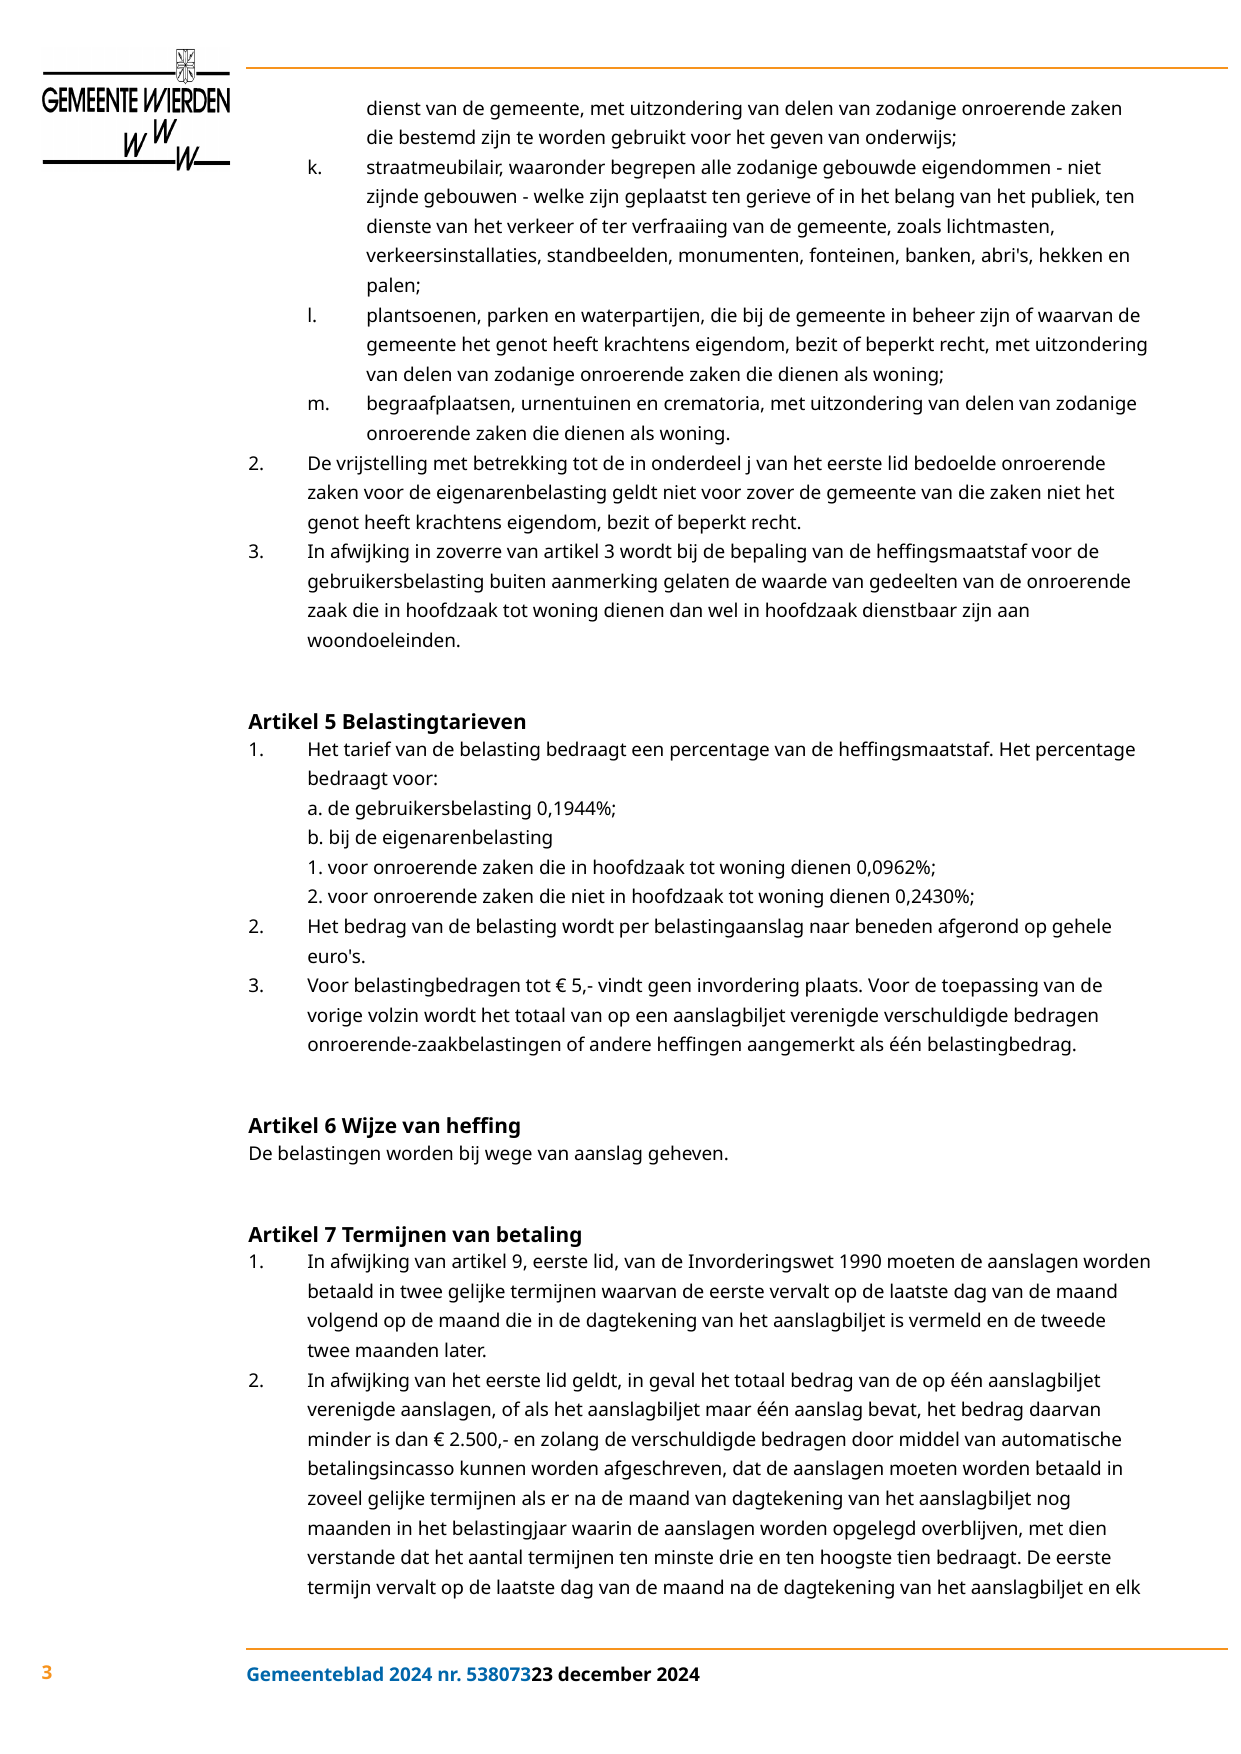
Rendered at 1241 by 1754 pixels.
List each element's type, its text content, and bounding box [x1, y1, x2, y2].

text De belastingen worden bij wege van aanslag geheven. [248, 1140, 1152, 1166]
text Artikel 7 Termijnen van betaling [248, 1220, 1152, 1248]
list Het bedrag van de belasting wordt per belastingaanslag naar beneden afgerond op gehele euro's. [248, 913, 1152, 968]
list In afwijking in zoverre van artikel 3 wordt bij de bepaling van de heffingsmaatstaf voor de gebruikersbelasting buiten aanmerking gelaten de waarde van gedeelten van de onroerende zaak die in hoofdzaak tot woning dienen dan wel in hoofdzaak dienstbaar zijn aan woondoeleinden. [248, 538, 1152, 653]
list b. bij de eigenarenbelasting [248, 824, 1152, 850]
text Artikel 6 Wijze van heffing [248, 1112, 1152, 1140]
list dienst van de gemeente, met uitzondering van delen van zodanige onroerende zaken die bestemd zijn te worden gebruikt voor het geven van onderwijs; [307, 95, 1152, 150]
list straatmeubilair, waaronder begrepen alle zodanige gebouwde eigendommen - niet zijnde gebouwen - welke zijn geplaatst ten gerieve of in het belang van het publiek, ten dienste van het verkeer of ter verfraaiing van de gemeente, zoals lichtmasten, verkeersinstallaties, standbeelden, monumenten, fonteinen, banken, abri's, hekken en palen; [307, 154, 1152, 298]
list begraafplaatsen, urnentuinen en crematoria, met uitzondering van delen van zodanige onroerende zaken die dienen als woning. [307, 391, 1152, 446]
list a. de gebruikersbelasting 0,1944%; [248, 795, 1152, 821]
text Artikel 5 Belastingtarieven [248, 707, 1152, 736]
list In afwijking van het eerste lid geldt, in geval het totaal bedrag van de op één aanslagbiljet verenigde aanslagen, of als het aanslagbiljet maar één aanslag bevat, het bedrag daarvan minder is dan € 2.500,- en zolang de verschuldigde bedragen door middel van automatische betalingsincasso kunnen worden afgeschreven, dat de aanslagen moeten worden betaald in zoveel gelijke termijnen als er na de maand van dagtekening van het aanslagbiljet nog maanden in het belastingjaar waarin de aanslagen worden opgelegd overblijven, met dien verstande dat het aantal termijnen ten minste drie en ten hoogste tien bedraagt. De eerste termijn vervalt op de laatste dag van de maand na de dagtekening van het aanslagbiljet en elk [248, 1367, 1152, 1599]
list 2. voor onroerende zaken die niet in hoofdzaak tot woning dienen 0,2430%; [248, 884, 1152, 909]
picture [41, 47, 231, 172]
list 1. voor onroerende zaken die in hoofdzaak tot woning dienen 0,0962%; [248, 854, 1152, 880]
list plantsoenen, parken en waterpartijen, die bij de gemeente in beheer zijn of waarvan de gemeente het genot heeft krachtens eigendom, bezit of beperkt recht, met uitzondering van delen van zodanige onroerende zaken die dienen als woning; [307, 302, 1152, 387]
list De vrijstelling met betrekking tot de in onderdeel j van het eerste lid bedoelde onroerende zaken voor de eigenarenbelasting geldt niet voor zover de gemeente van die zaken niet het genot heeft krachtens eigendom, bezit of beperkt recht. [248, 450, 1152, 535]
list In afwijking van artikel 9, eerste lid, van de Invorderingswet 1990 moeten de aanslagen worden betaald in twee gelijke termijnen waarvan de eerste vervalt op de laatste dag van de maand volgend op de maand die in de dagtekening van het aanslagbiljet is vermeld en de tweede twee maanden later. [248, 1248, 1152, 1363]
list Voor belastingbedragen tot € 5,- vindt geen invordering plaats. Voor de toepassing van de vorige volzin wordt het totaal van op een aanslagbiljet verenigde verschuldigde bedragen onroerende-zaakbelastingen of andere heffingen aangemerkt als één belastingbedrag. [248, 972, 1152, 1057]
list Het tarief van de belasting bedraagt een percentage van de heffingsmaatstaf. Het percentage bedraagt voor: [248, 736, 1152, 791]
